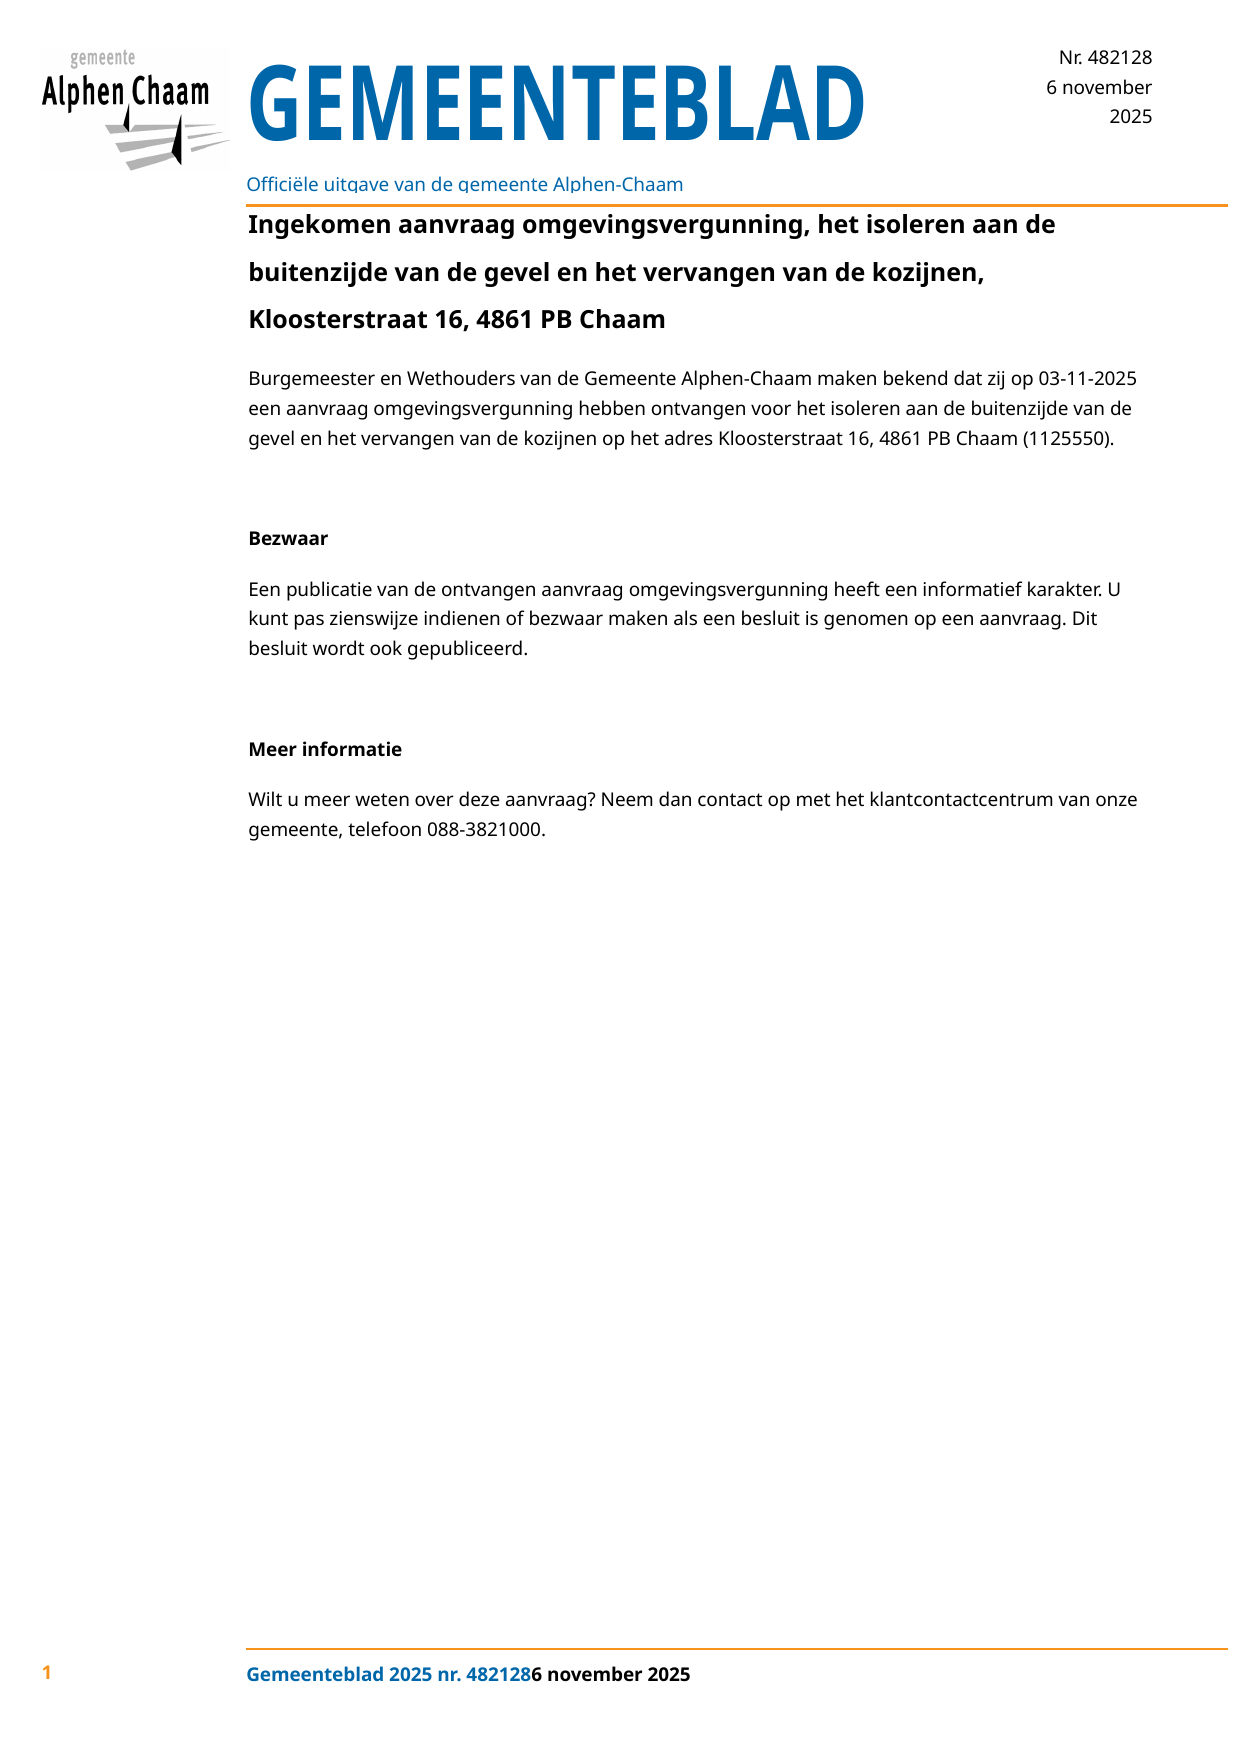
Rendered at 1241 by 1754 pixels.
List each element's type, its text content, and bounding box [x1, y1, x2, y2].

text Een publicatie van de ontvangen aanvraag omgevingsvergunning heeft een informatief karakter. U kunt pas zienswijze indienen of bezwaar maken als een besluit is genomen op een aanvraag. Dit besluit wordt ook gepubliceerd. [248, 576, 1152, 661]
picture [41, 47, 231, 172]
text Meer informatie [248, 736, 1152, 762]
text Bezwaar [248, 526, 1152, 551]
text Ingekomen aanvraag omgevingsvergunning, het isoleren aan de buitenzijde van de gevel en het vervangen van de kozijnen, Kloosterstraat 16, 4861 PB Chaam [248, 207, 1152, 336]
text Burgemeester en Wethouders van de Gemeente Alphen-Chaam maken bekend dat zij op 03-11-2025 een aanvraag omgevingsvergunning hebben ontvangen voor het isoleren aan de buitenzijde van de gevel en het vervangen van de kozijnen op het adres Kloosterstraat 16, 4861 PB Chaam (1125550). [248, 366, 1152, 450]
text Wilt u meer weten over deze aanvraag? Neem dan contact op met het klantcontactcentrum van onze gemeente, telefoon 088-3821000. [248, 786, 1152, 842]
